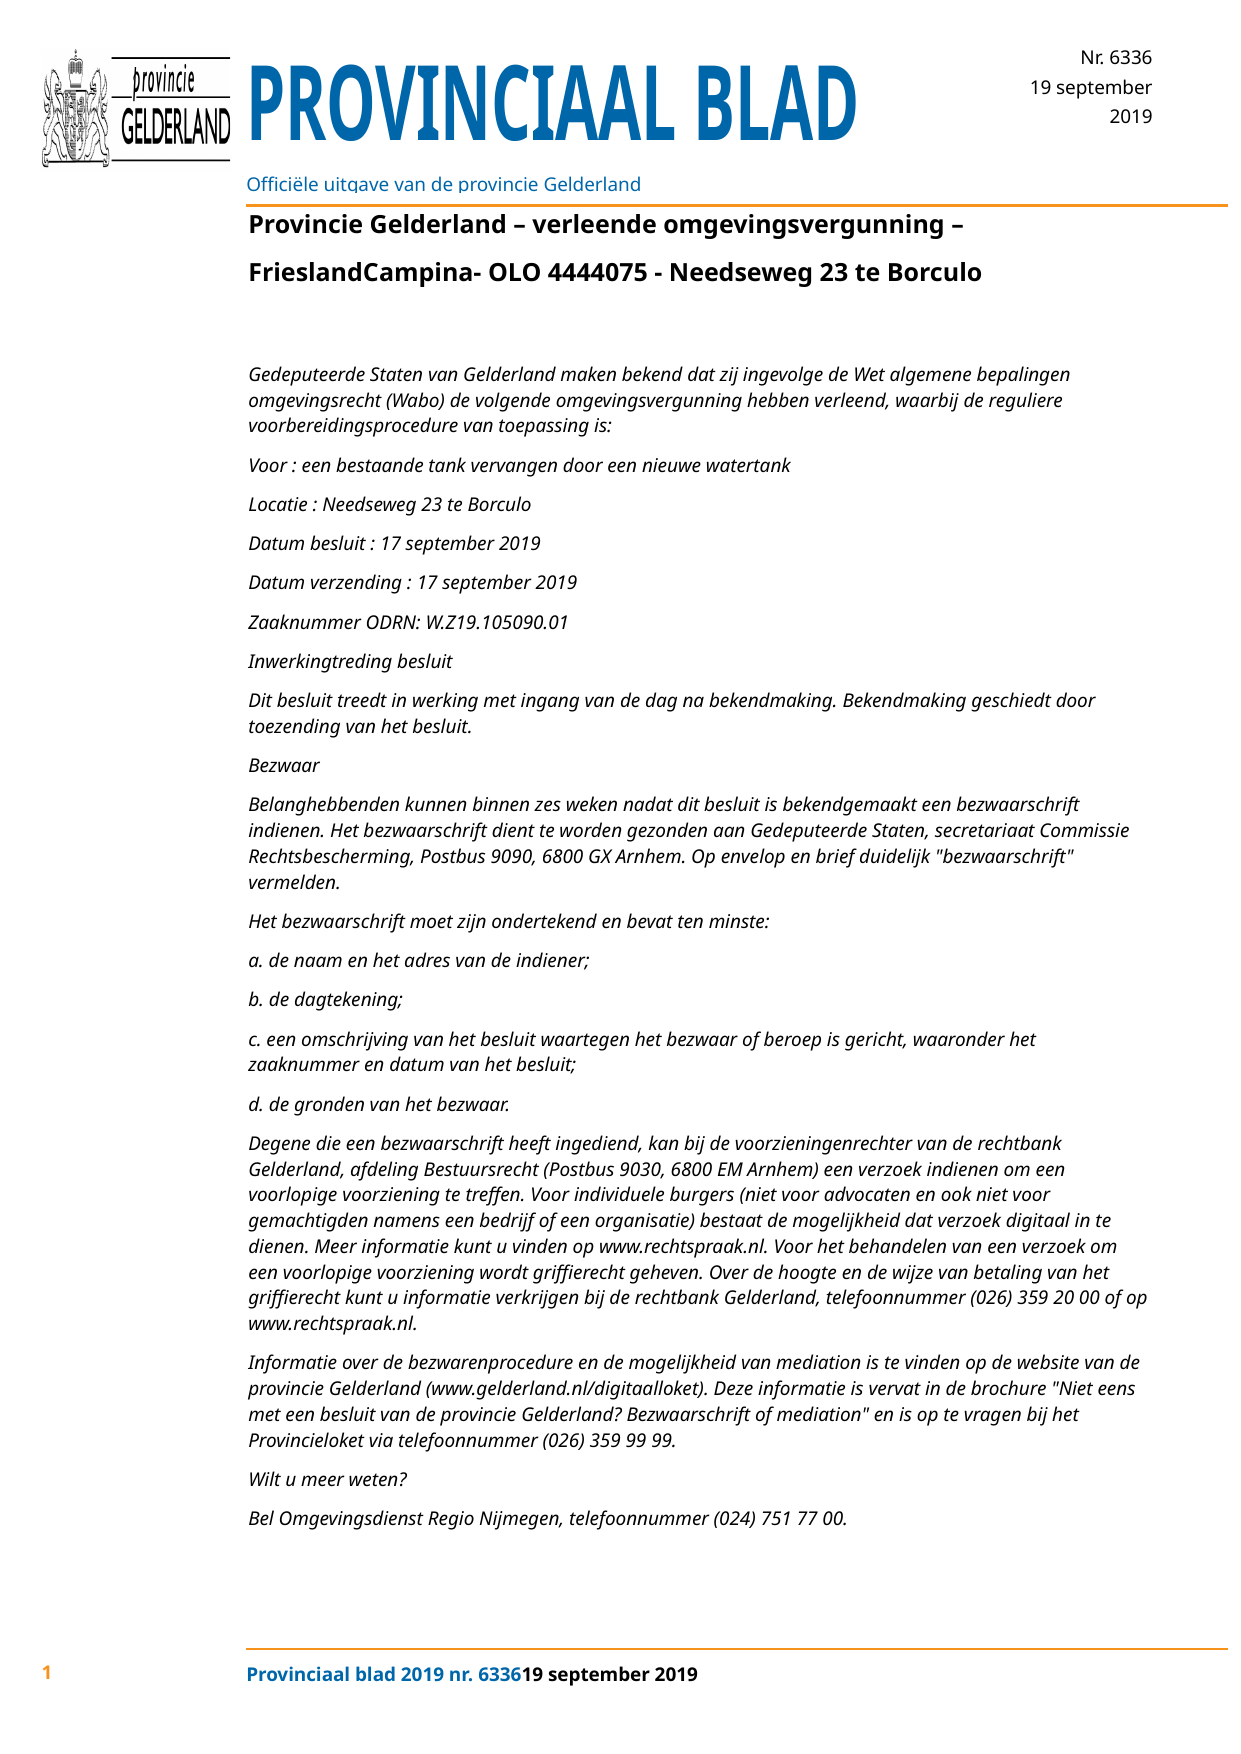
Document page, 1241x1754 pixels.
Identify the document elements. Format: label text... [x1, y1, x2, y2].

text c. een omschrijving van het besluit waartegen het bezwaar of beroep is gericht, waaronder het zaaknummer en datum van het besluit; [248, 1026, 1152, 1077]
text Bezwaar [248, 752, 1152, 778]
text Het bezwaarschrift moet zijn ondertekend en bevat ten minste: [248, 908, 1152, 934]
text d. de gronden van het bezwaar. [248, 1091, 1152, 1117]
text Gedeputeerde Staten van Gelderland maken bekend dat zij ingevolge de Wet algemene bepalingen omgevingsrecht (Wabo) de volgende omgevingsvergunning hebben verleend, waarbij de reguliere voorbereidingsprocedure van toepassing is: [248, 361, 1152, 438]
text Inwerkingtreding besluit [248, 648, 1152, 674]
text Belanghebbenden kunnen binnen zes weken nadat dit besluit is bekendgemaakt een bezwaarschrift indienen. Het bezwaarschrift dient te worden gezonden aan Gedeputeerde Staten, secretariaat Commissie Rechtsbescherming, Postbus 9090, 6800 GX Arnhem. Op envelop en brief duidelijk "bezwaarschrift" vermelden. [248, 792, 1152, 894]
text Datum besluit : 17 september 2019 [248, 530, 1152, 556]
text Degene die een bezwaarschrift heeft ingediend, kan bij de voorzieningenrechter van de rechtbank Gelderland, afdeling Bestuursrecht (Postbus 9030, 6800 EM Arnhem) een verzoek indienen om een voorlopige voorziening te treffen. Voor individuele burgers (niet voor advocaten en ook niet voor gemachtigden namens een bedrijf of een organisatie) bestaat de mogelijkheid dat verzoek digitaal in te dienen. Meer informatie kunt u vinden op www.rechtspraak.nl. Voor het behandelen van een verzoek om een voorlopige voorziening wordt griffierecht geheven. Over de hoogte en de wijze van betaling van het griffierecht kunt u informatie verkrijgen bij de rechtbank Gelderland, telefoonnummer (026) 359 20 00 of op www.rechtspraak.nl. [248, 1130, 1152, 1336]
text Provincie Gelderland – verleende omgevingsvergunning – FrieslandCampina- OLO 4444075 - Needseweg 23 te Borculo [248, 207, 1152, 288]
text a. de naam en het adres van de indiener; [248, 947, 1152, 973]
text Datum verzending : 17 september 2019 [248, 569, 1152, 595]
text Zaaknummer ODRN: W.Z19.105090.01 [248, 609, 1152, 634]
text Dit besluit treedt in werking met ingang van de dag na bekendmaking. Bekendmaking geschiedt door toezending van het besluit. [248, 687, 1152, 739]
text Locatie : Needseweg 23 te Borculo [248, 491, 1152, 517]
text Wilt u meer weten? [248, 1466, 1152, 1492]
text b. de dagtekening; [248, 987, 1152, 1012]
text Bel Omgevingsdienst Regio Nijmegen, telefoonnummer (024) 751 77 00. [248, 1505, 1152, 1531]
picture [41, 47, 231, 172]
text Informatie over de bezwarenprocedure en de mogelijkheid van mediation is te vinden op de website van de provincie Gelderland (www.gelderland.nl/digitaalloket). Deze informatie is vervat in de brochure "Niet eens met een besluit van de provincie Gelderland? Bezwaarschrift of mediation" en is op te vragen bij het Provincieloket via telefoonnummer (026) 359 99 99. [248, 1349, 1152, 1452]
text Voor : een bestaande tank vervangen door een nieuwe watertank [248, 452, 1152, 477]
